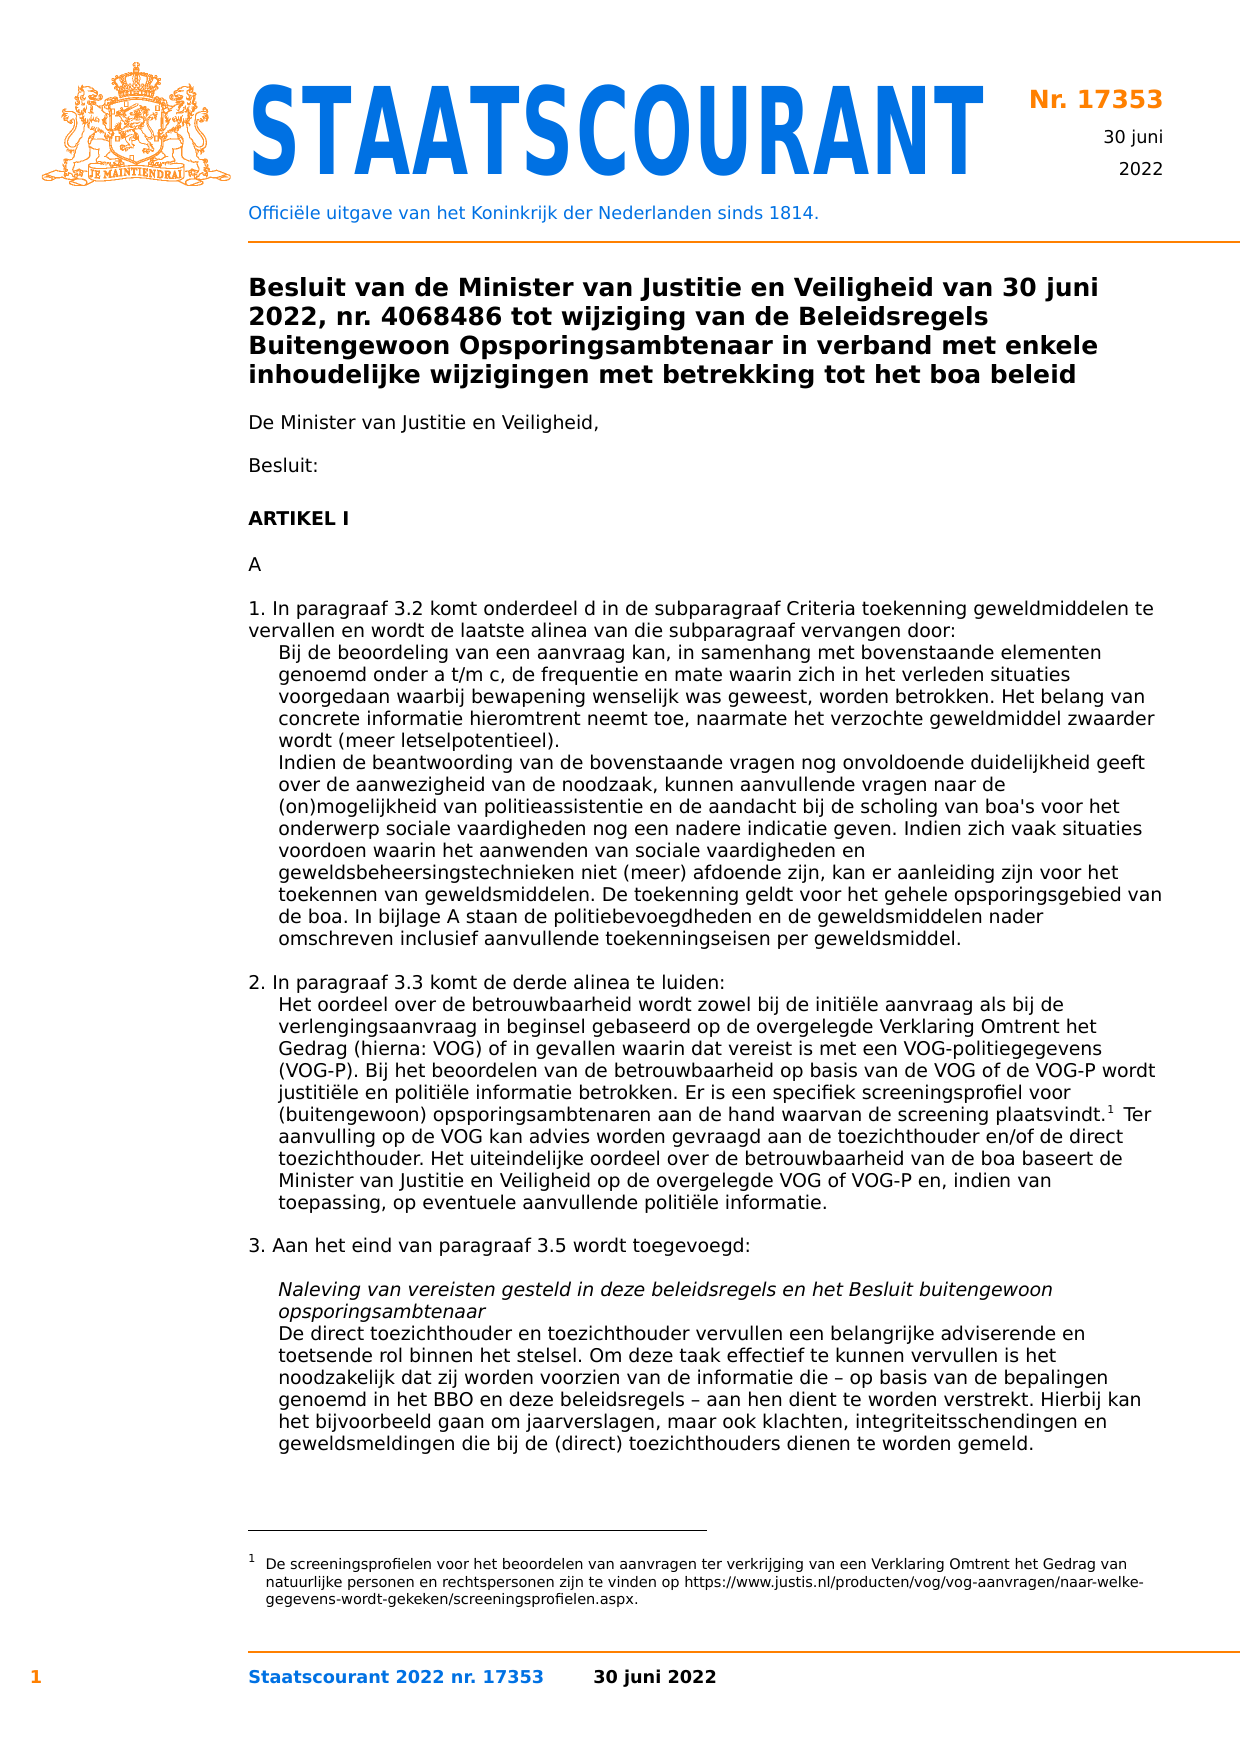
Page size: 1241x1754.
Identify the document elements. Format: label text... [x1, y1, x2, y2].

text De direct toezichthouder en toezichthouder vervullen een belangrijke adviserende en toetsende rol binnen het stelsel. Om deze taak effectief te kunnen vervullen is het noodzakelijk dat zij worden voorzien van de informatie die – op basis van de bepalingen genoemd in het BBO en deze beleidsregels – aan hen dient te worden verstrekt. Hierbij kan het bijvoorbeeld gaan om jaarverslagen, maar ook klachten, integriteitsschendingen en geweldsmeldingen die bij de (direct) toezichthouders dienen te worden gemeld. [278, 1323, 1163, 1455]
text Besluit: [248, 455, 1163, 477]
text De Minister van Justitie en Veiligheid, [248, 412, 1163, 433]
text Het oordeel over de betrouwbaarheid wordt zowel bij de initiële aanvraag als bij de verlengingsaanvraag in beginsel gebaseerd op de overgelegde Verklaring Omtrent het Gedrag (hierna: VOG) of in gevallen waarin dat vereist is met een VOG-politiegegevens (VOG-P). Bij het beoordelen van de betrouwbaarheid op basis van de VOG of de VOG-P wordt justitiële en politiële informatie betrokken. Er is een specifiek screeningsprofiel voor (buitengewoon) opsporingsambtenaren aan de hand waarvan de screening plaatsvindt. Ter aanvulling op de VOG kan advies worden gevraagd aan de toezichthouder en/of de direct toezichthouder. Het uiteindelijke oordeel over de betrouwbaarheid van de boa baseert de Minister van Justitie en Veiligheid op de overgelegde VOG of VOG-P en, indien van toepassing, op eventuele aanvullende politiële informatie. [278, 994, 1163, 1213]
text A [248, 554, 1163, 576]
text 1. In paragraaf 3.2 komt onderdeel d in de subparagraaf Criteria toekenning geweldmiddelen te vervallen en wordt de laatste alinea van die subparagraaf vervangen door: [248, 598, 1163, 642]
table_header STAATSCOURANT [248, 62, 998, 203]
table_header [25, 62, 248, 241]
subtitle Naleving van vereisten gesteld in deze beleidsregels en het Besluit buitengewoon opsporingsambtenaar [278, 1279, 1163, 1323]
text 3. Aan het eind van paragraaf 3.5 wordt toegevoegd: [248, 1235, 1163, 1257]
subtitle ARTIKEL I [248, 507, 1163, 529]
subtitle Besluit van de Minister van Justitie en Veiligheid van 30 juni 2022, nr. 4068486 tot wijziging van de Beleidsregels Buitengewoon Opsporingsambtenaar in verband met enkele inhoudelijke wijzigingen met betrekking tot het boa beleid [248, 273, 1163, 390]
text Indien de beantwoording van de bovenstaande vragen nog onvoldoende duidelijkheid geeft over de aanwezigheid van de noodzaak, kunnen aanvullende vragen naar de (on)mogelijkheid van politieassistentie en de aandacht bij de scholing van boa's voor het onderwerp sociale vaardigheden nog een nadere indicatie geven. Indien zich vaak situaties voordoen waarin het aanwenden van sociale vaardigheden en geweldsbeheersingstechnieken niet (meer) afdoende zijn, kan er aanleiding zijn voor het toekennen van geweldsmiddelen. De toekenning geldt voor het gehele opsporingsgebied van de boa. In bijlage A staan de politiebevoegdheden en de geweldsmiddelen nader omschreven inclusief aanvullende toekenningseisen per geweldsmiddel. [278, 752, 1163, 950]
text Bij de beoordeling van een aanvraag kan, in samenhang met bovenstaande elementen genoemd onder a t/m c, de frequentie en mate waarin zich in het verleden situaties voorgedaan waarbij bewapening wenselijk was geweest, worden betrokken. Het belang van concrete informatie hieromtrent neemt toe, naarmate het verzochte geweldmiddel zwaarder wordt (meer letselpotentieel). [278, 642, 1163, 752]
text De screeningsprofielen voor het beoordelen van aanvragen ter verkrijging van een Verklaring Omtrent het Gedrag van natuurlijke personen en rechtspersonen zijn te vinden op https://www.justis.nl/producten/vog/vog-aanvragen/naar-welke-gegevens-wordt-gekeken/screeningsprofielen.aspx. [248, 1552, 1163, 1608]
text 2. In paragraaf 3.3 komt de derde alinea te luiden: [248, 972, 1163, 994]
picture [41, 62, 231, 186]
table_cell 30 juni [998, 121, 1240, 153]
table_cell Officiële uitgave van het Koninkrijk der Nederlanden sinds 1814. [248, 203, 1240, 241]
table_cell 2022 [998, 153, 1240, 203]
table_header Nr. 17353 [998, 62, 1240, 121]
